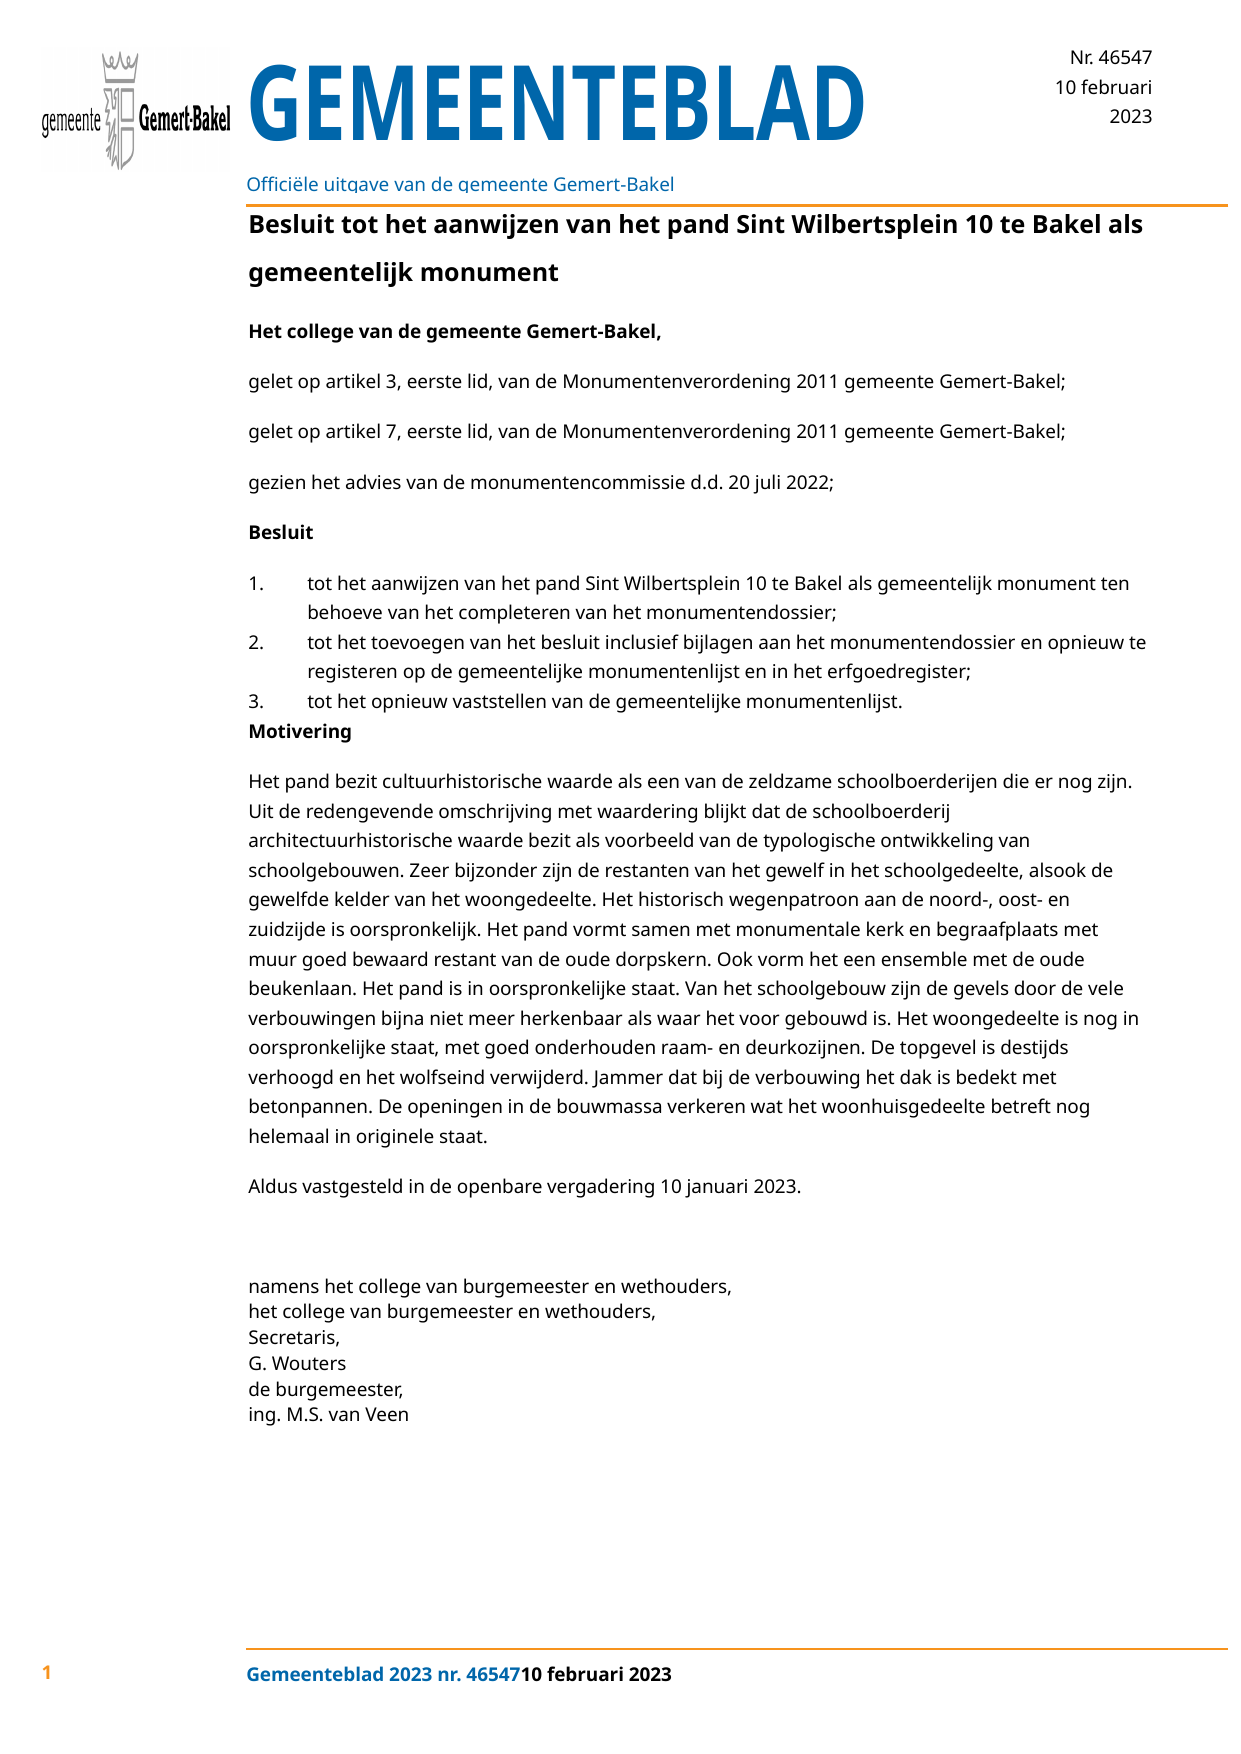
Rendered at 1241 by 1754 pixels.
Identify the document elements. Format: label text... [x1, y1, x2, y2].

text ing. M.S. van Veen [248, 1402, 1152, 1427]
text namens het college van burgemeester en wethouders, [248, 1273, 1152, 1299]
text gelet op artikel 7, eerste lid, van de Monumentenverordening 2011 gemeente Gemert-Bakel; [248, 419, 1152, 444]
list tot het opnieuw vaststellen van de gemeentelijke monumentenlijst. [248, 688, 1152, 714]
text het college van burgemeester en wethouders, [248, 1299, 1152, 1324]
text Het pand bezit cultuurhistorische waarde als een van de zeldzame schoolboerderijen die er nog zijn. Uit de redengevende omschrijving met waardering blijkt dat de schoolboerderij architectuurhistorische waarde bezit als voorbeeld van de typologische ontwikkeling van schoolgebouwen. Zeer bijzonder zijn de restanten van het gewelf in het schoolgedeelte, alsook de gewelfde kelder van het woongedeelte. Het historisch wegenpatroon aan de noord-, oost- en zuidzijde is oorspronkelijk. Het pand vormt samen met monumentale kerk en begraafplaats met muur goed bewaard restant van de oude dorpskern. Ook vorm het een ensemble met de oude beukenlaan. Het pand is in oorspronkelijke staat. Van het schoolgebouw zijn de gevels door de vele verbouwingen bijna niet meer herkenbaar als waar het voor gebouwd is. Het woongedeelte is nog in oorspronkelijke staat, met goed onderhouden raam- en deurkozijnen. De topgevel is destijds verhoogd en het wolfseind verwijderd. Jammer dat bij de verbouwing het dak is bedekt met betonpannen. De openingen in de bouwmassa verkeren wat het woonhuisgedeelte betreft nog helemaal in originele staat. [248, 768, 1152, 1149]
picture [41, 47, 231, 172]
text Motivering [248, 718, 1152, 744]
list tot het aanwijzen van het pand Sint Wilbertsplein 10 te Bakel als gemeentelijk monument ten behoeve van het completeren van het monumentendossier; [248, 570, 1152, 625]
text Secretaris, [248, 1324, 1152, 1350]
text Besluit tot het aanwijzen van het pand Sint Wilbertsplein 10 te Bakel als gemeentelijk monument [248, 207, 1152, 288]
text Het college van de gemeente Gemert-Bakel, [248, 318, 1152, 344]
text de burgemeester, [248, 1376, 1152, 1402]
text G. Wouters [248, 1350, 1152, 1376]
text Besluit [248, 519, 1152, 545]
text gelet op artikel 3, eerste lid, van de Monumentenverordening 2011 gemeente Gemert-Bakel; [248, 368, 1152, 394]
list tot het toevoegen van het besluit inclusief bijlagen aan het monumentendossier en opnieuw te registeren op de gemeentelijke monumentenlijst en in het erfgoedregister; [248, 629, 1152, 684]
text Aldus vastgesteld in de openbare vergadering 10 januari 2023. [248, 1174, 1152, 1199]
text gezien het advies van de monumentencommissie d.d. 20 juli 2022; [248, 469, 1152, 495]
